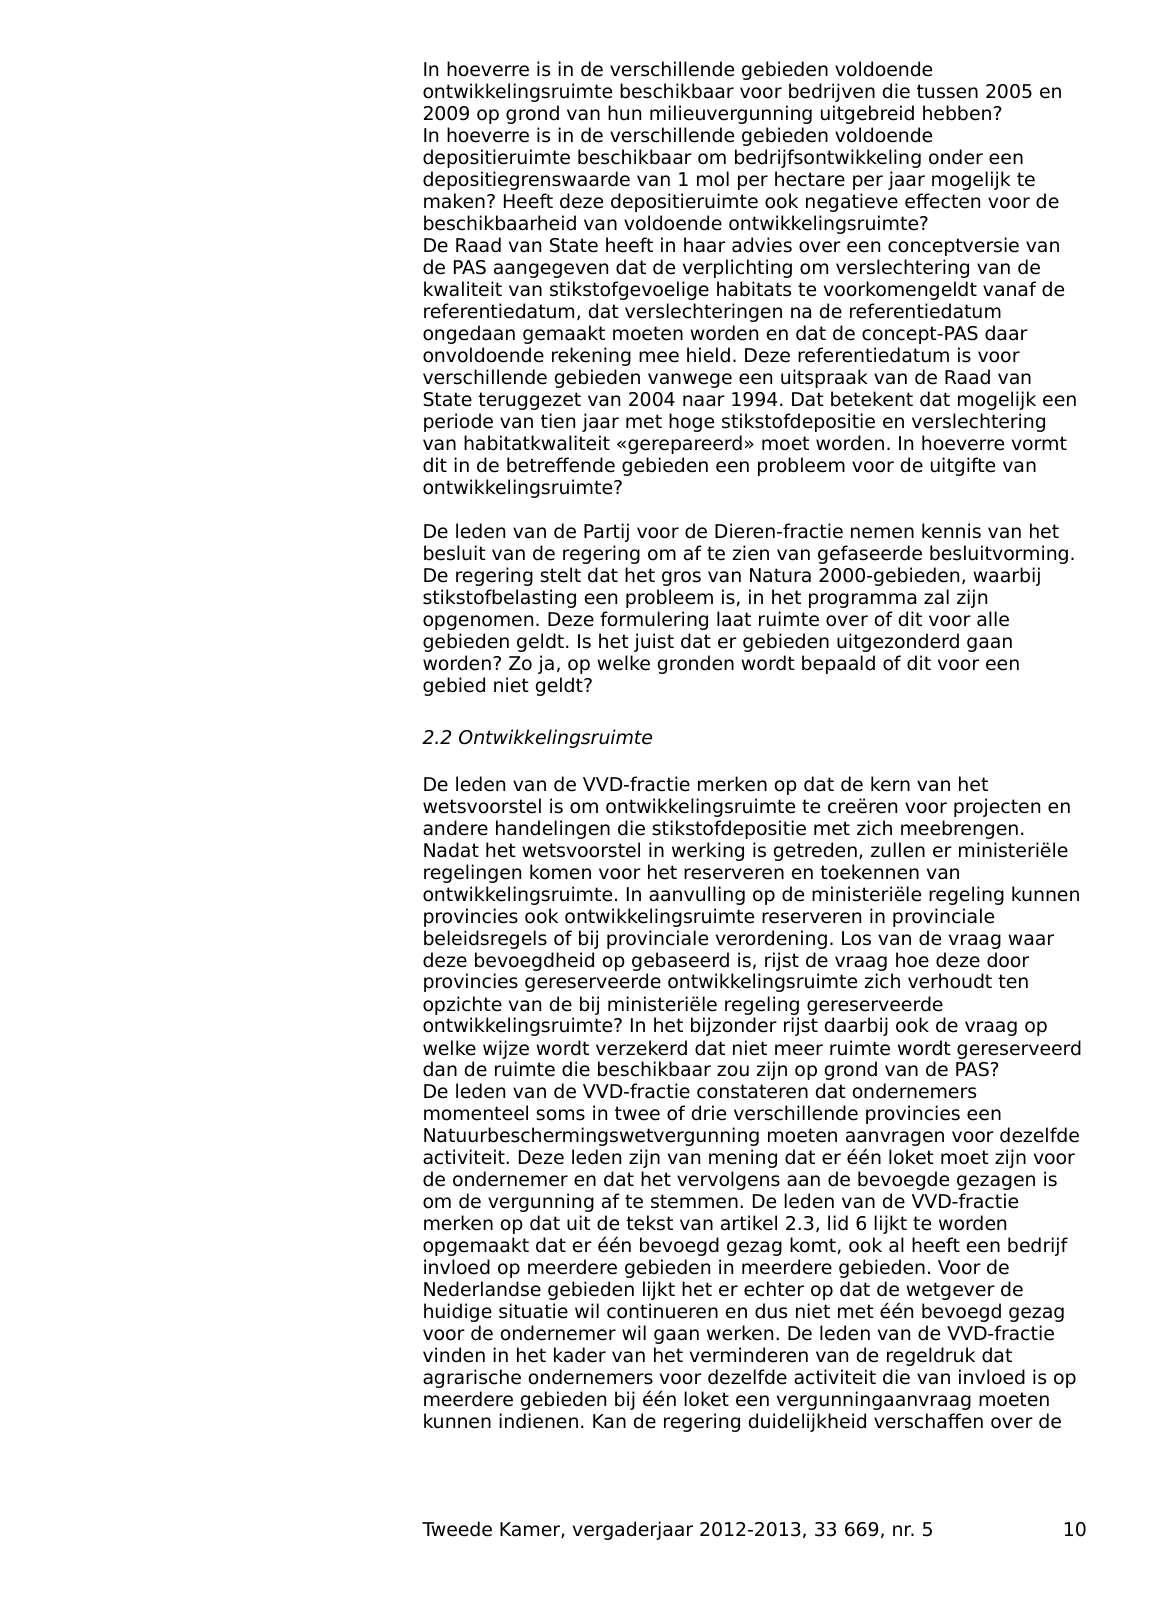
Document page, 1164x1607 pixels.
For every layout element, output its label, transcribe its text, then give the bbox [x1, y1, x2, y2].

text De leden van de VVD-fractie constateren dat ondernemers momenteel soms in twee of drie verschillende provincies een Natuurbeschermingswetvergunning moeten aanvragen voor dezelfde activiteit. Deze leden zijn van mening dat er één loket moet zijn voor de ondernemer en dat het vervolgens aan de bevoegde gezagen is om de vergunning af te stemmen. De leden van de VVD-fractie merken op dat uit de tekst van artikel 2.3, lid 6 lijkt te worden opgemaakt dat er één bevoegd gezag komt, ook al heeft een bedrijf invloed op meerdere gebieden in meerdere gebieden. Voor de Nederlandse gebieden lijkt het er echter op dat de wetgever de huidige situatie wil continueren en dus niet met één bevoegd gezag voor de ondernemer wil gaan werken. De leden van de VVD-fractie vinden in het kader van het verminderen van de regeldruk dat agrarische ondernemers voor dezelfde activiteit die van invloed is op meerdere gebieden bij één loket een vergunningaanvraag moeten kunnen indienen. Kan de regering duidelijkheid verschaffen over de [422, 1081, 1087, 1433]
text De leden van de VVD-fractie merken op dat de kern van het wetsvoorstel is om ontwikkelingsruimte te creëren voor projecten en andere handelingen die stikstofdepositie met zich meebrengen. Nadat het wetsvoorstel in werking is getreden, zullen er ministeriële regelingen komen voor het reserveren en toekennen van ontwikkelingsruimte. In aanvulling op de ministeriële regeling kunnen provincies ook ontwikkelingsruimte reserveren in provinciale beleidsregels of bij provinciale verordening. Los van de vraag waar deze bevoegdheid op gebaseerd is, rijst de vraag hoe deze door provincies gereserveerde ontwikkelingsruimte zich verhoudt ten opzichte van de bij ministeriële regeling gereserveerde ontwikkelingsruimte? In het bijzonder rijst daarbij ook de vraag op welke wijze wordt verzekerd dat niet meer ruimte wordt gereserveerd dan de ruimte die beschikbaar zou zijn op grond van de PAS? [422, 774, 1087, 1081]
subtitle 2.2 Ontwikkelingsruimte [422, 727, 1087, 749]
text In hoeverre is in de verschillende gebieden voldoende depositieruimte beschikbaar om bedrijfsontwikkeling onder een depositiegrenswaarde van 1 mol per hectare per jaar mogelijk te maken? Heeft deze depositieruimte ook negatieve effecten voor de beschikbaarheid van voldoende ontwikkelingsruimte? [422, 125, 1087, 235]
text In hoeverre is in de verschillende gebieden voldoende ontwikkelingsruimte beschikbaar voor bedrijven die tussen 2005 en 2009 op grond van hun milieuvergunning uitgebreid hebben? [422, 59, 1087, 125]
text De Raad van State heeft in haar advies over een conceptversie van de PAS aangegeven dat de verplichting om verslechtering van de kwaliteit van stikstofgevoelige habitats te voorkomengeldt vanaf de referentiedatum, dat verslechteringen na de referentiedatum ongedaan gemaakt moeten worden en dat de concept-PAS daar onvoldoende rekening mee hield. Deze referentiedatum is voor verschillende gebieden vanwege een uitspraak van de Raad van State teruggezet van 2004 naar 1994. Dat betekent dat mogelijk een periode van tien jaar met hoge stikstofdepositie en verslechtering van habitatkwaliteit «gerepareerd» moet worden. In hoeverre vormt dit in de betreffende gebieden een probleem voor de uitgifte van ontwikkelingsruimte? [422, 235, 1087, 499]
text De leden van de Partij voor de Dieren-fractie nemen kennis van het besluit van de regering om af te zien van gefaseerde besluitvorming. De regering stelt dat het gros van Natura 2000-gebieden, waarbij stikstofbelasting een probleem is, in het programma zal zijn opgenomen. Deze formulering laat ruimte over of dit voor alle gebieden geldt. Is het juist dat er gebieden uitgezonderd gaan worden? Zo ja, op welke gronden wordt bepaald of dit voor een gebied niet geldt? [422, 521, 1087, 697]
